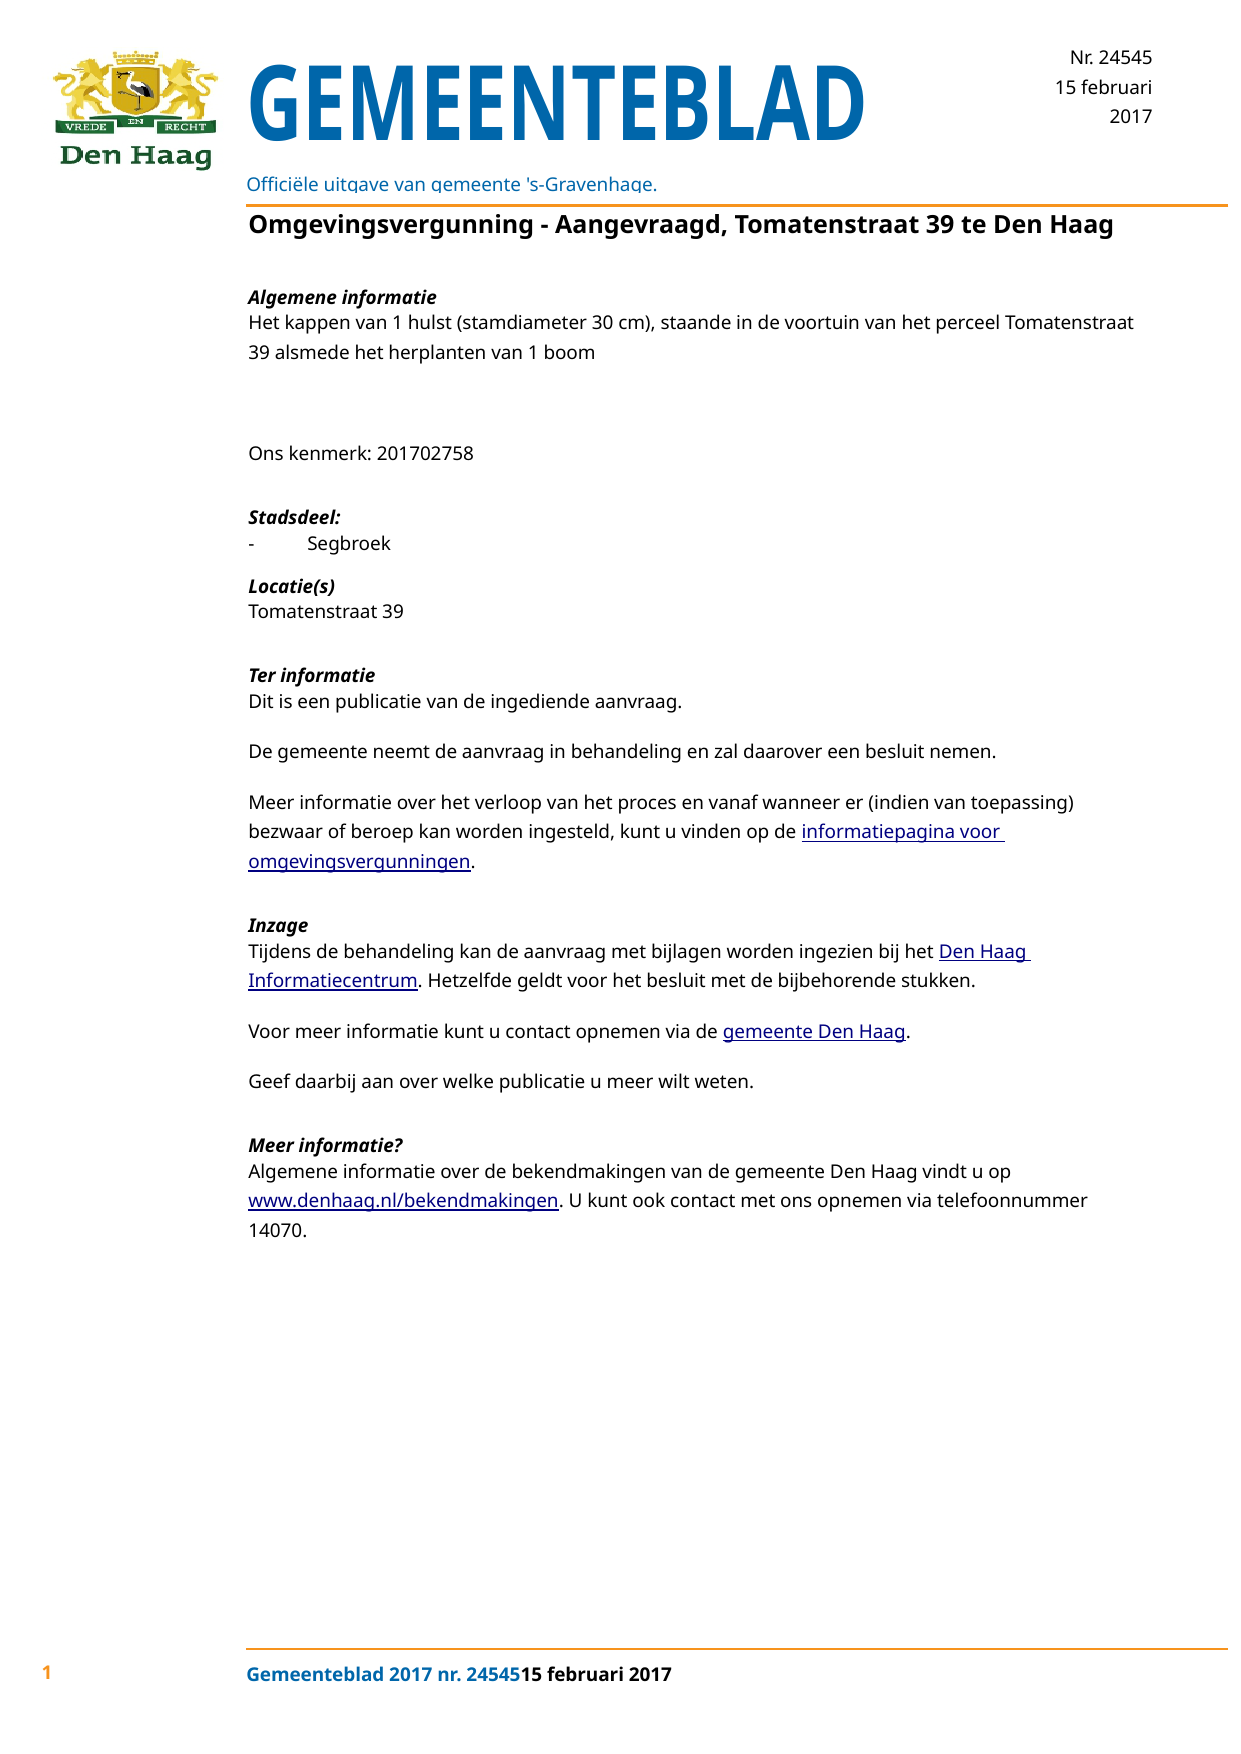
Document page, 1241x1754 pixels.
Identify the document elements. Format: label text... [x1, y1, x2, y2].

text Algemene informatie over de bekendmakingen van de gemeente Den Haag vindt u op www.denhaag.nl/bekendmakingen. U kunt ook contact met ons opnemen via telefoonnummer 14070. [248, 1158, 1152, 1243]
list Segbroek [248, 530, 1152, 555]
text Locatie(s) [248, 573, 1152, 598]
text Omgevingsvergunning - Aangevraagd, Tomatenstraat 39 te Den Haag [248, 207, 1152, 241]
text Algemene informatie [248, 284, 1152, 309]
text Voor meer informatie kunt u contact opnemen via de gemeente Den Haag. [248, 1018, 1152, 1044]
text Geef daarbij aan over welke publicatie u meer wilt weten. [248, 1068, 1152, 1094]
text Ter informatie [248, 662, 1152, 688]
text Ons kenmerk: 201702758 [248, 440, 1152, 466]
text Dit is een publicatie van de ingediende aanvraag. [248, 688, 1152, 714]
text Stadsdeel: [248, 504, 1152, 530]
text De gemeente neemt de aanvraag in behandeling en zal daarover een besluit nemen. [248, 739, 1152, 764]
text Tijdens de behandeling kan de aanvraag met bijlagen worden ingezien bij het Den Haag Informatiecentrum. Hetzelfde geldt voor het besluit met de bijbehorende stukken. [248, 938, 1152, 993]
text Meer informatie? [248, 1132, 1152, 1158]
text Het kappen van 1 hulst (stamdiameter 30 cm), staande in de voortuin van het perceel Tomatenstraat 39 alsmede het herplanten van 1 boom [248, 309, 1152, 365]
text Meer informatie over het verloop van het proces en vanaf wanneer er (indien van toepassing) bezwaar of beroep kan worden ingesteld, kunt u vinden op de informatiepagina voor omgevingsvergunningen. [248, 789, 1152, 874]
text Inzage [248, 912, 1152, 938]
text Tomatenstraat 39 [248, 598, 1152, 624]
picture [41, 47, 231, 172]
